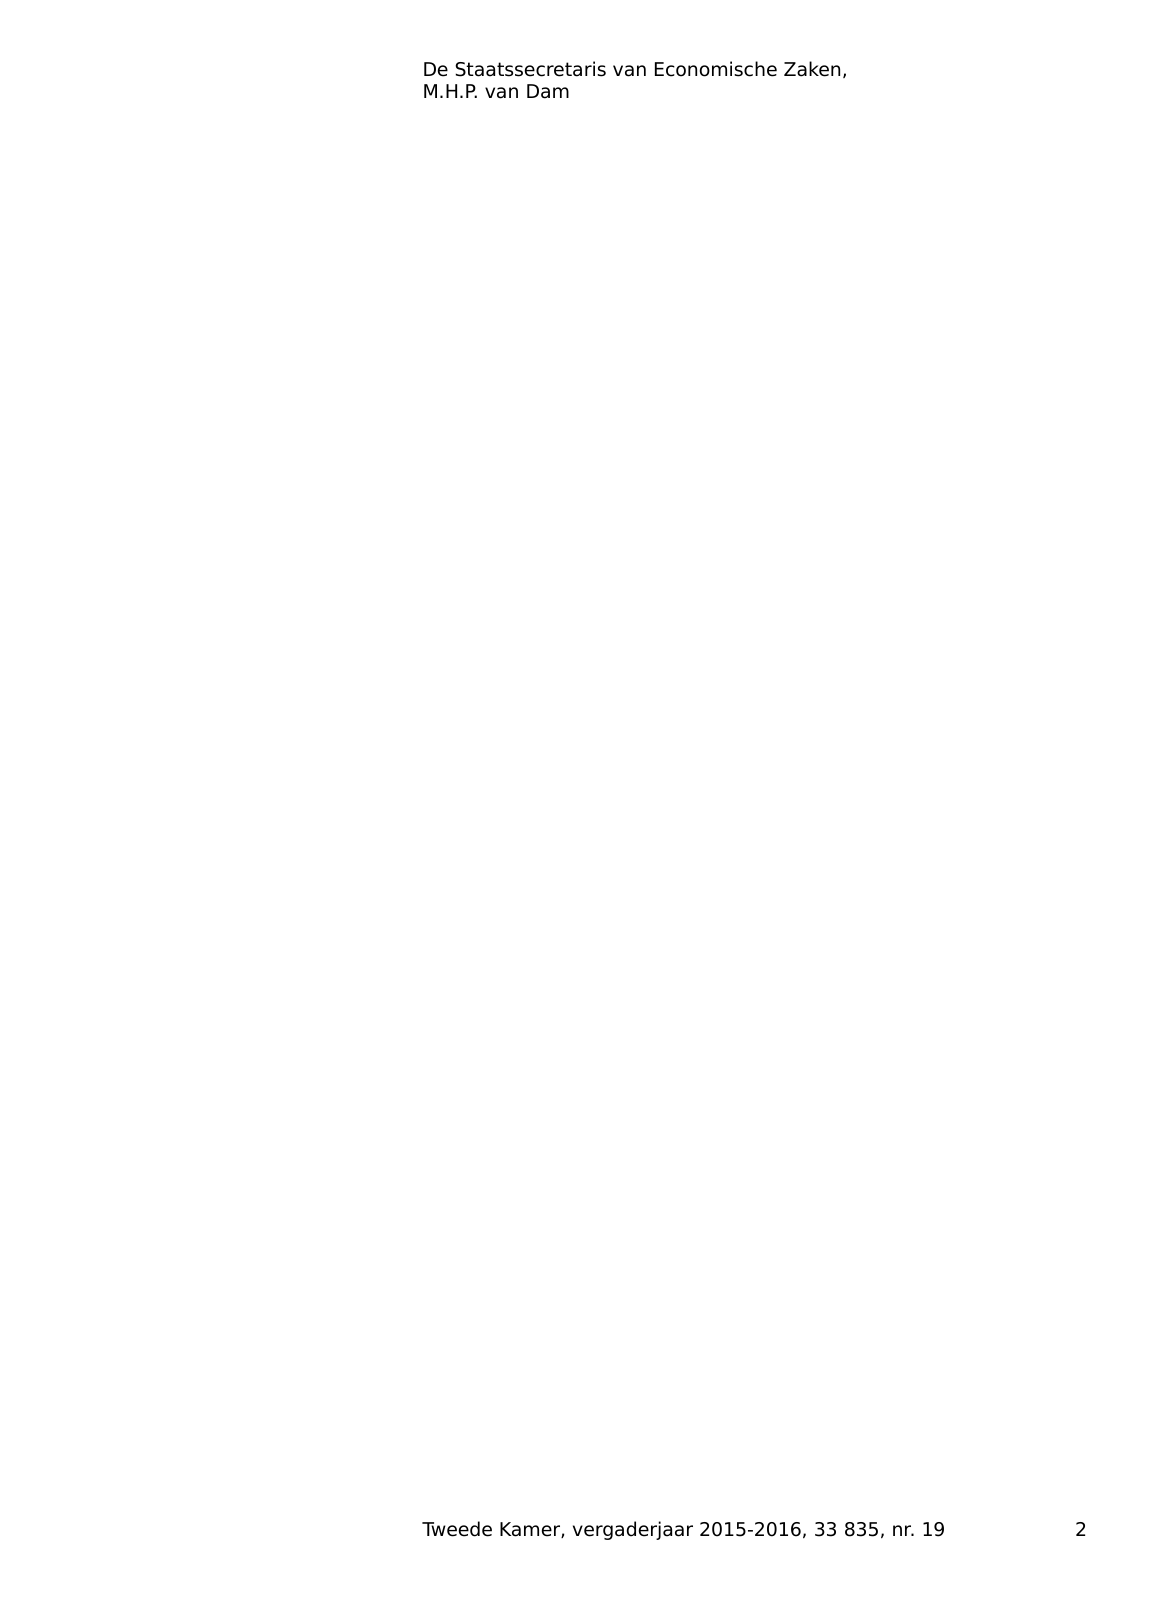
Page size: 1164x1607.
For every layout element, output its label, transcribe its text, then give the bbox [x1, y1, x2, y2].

text De Staatssecretaris van Economische Zaken, M.H.P. van Dam [422, 59, 1087, 103]
